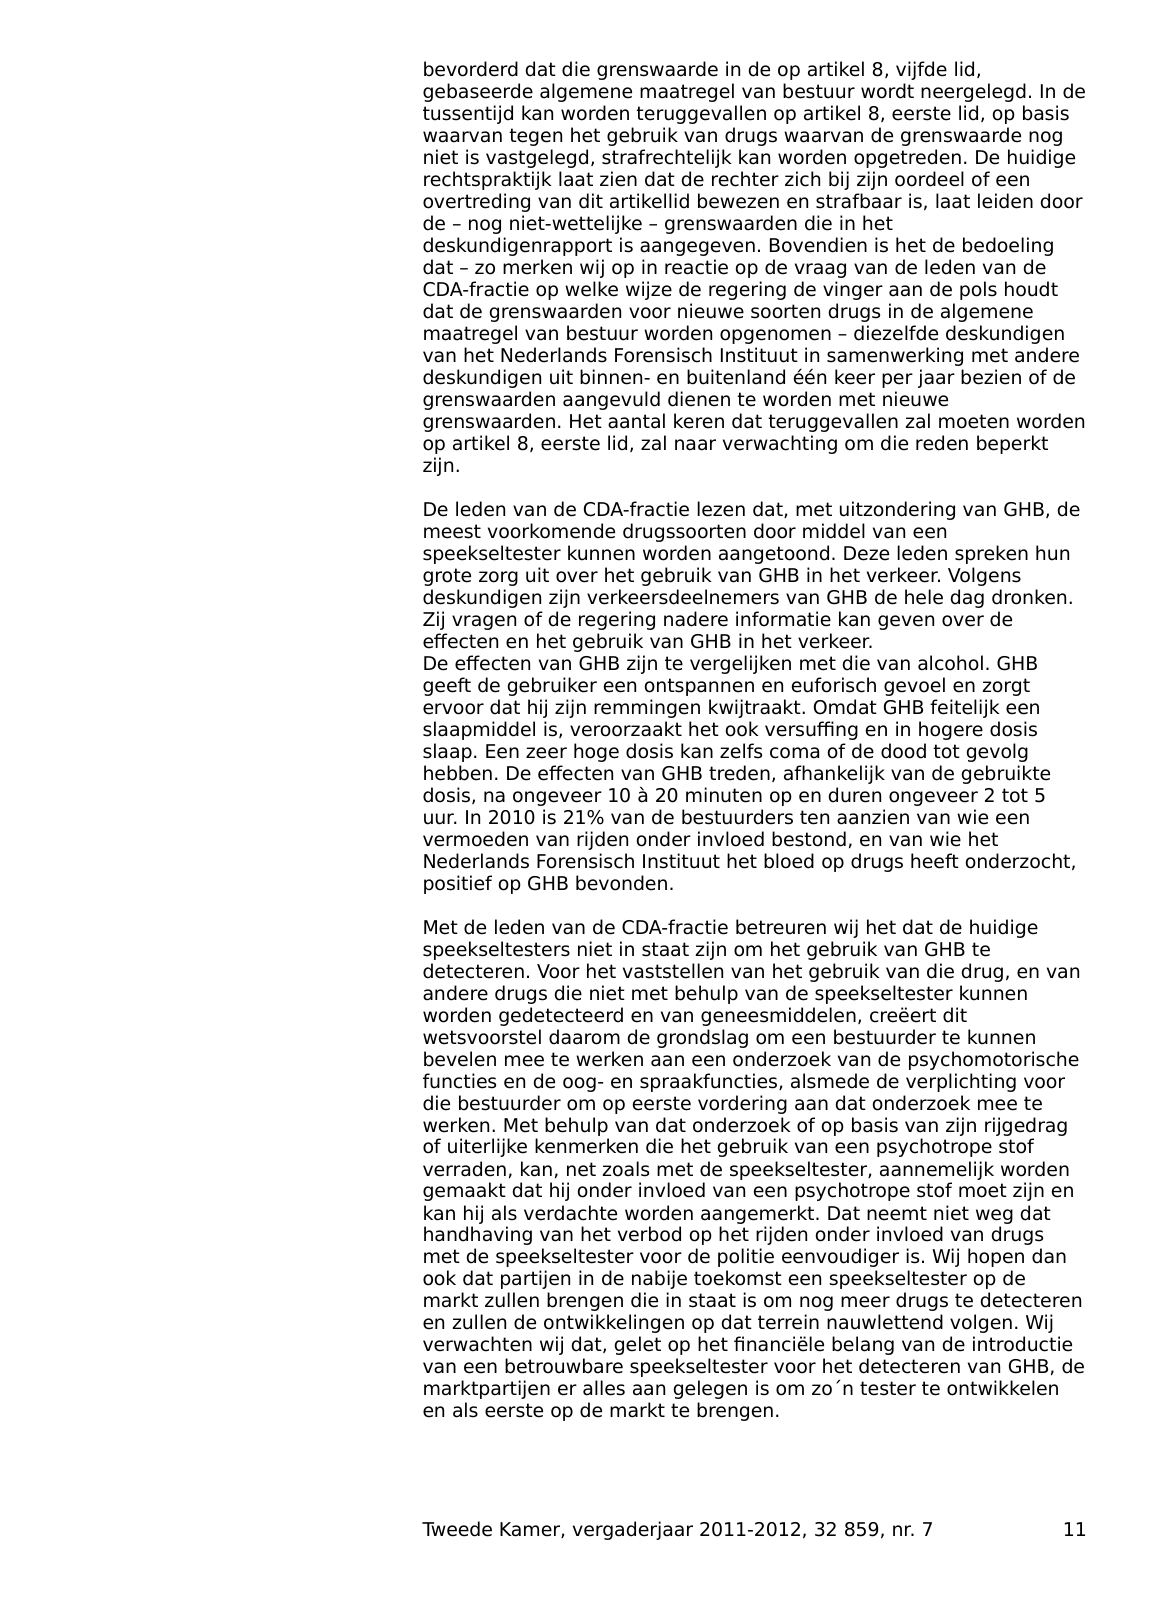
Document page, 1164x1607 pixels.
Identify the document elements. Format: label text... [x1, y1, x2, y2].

text De leden van de CDA-fractie lezen dat, met uitzondering van GHB, de meest voorkomende drugssoorten door middel van een speekseltester kunnen worden aangetoond. Deze leden spreken hun grote zorg uit over het gebruik van GHB in het verkeer. Volgens deskundigen zijn verkeersdeelnemers van GHB de hele dag dronken. Zij vragen of de regering nadere informatie kan geven over de effecten en het gebruik van GHB in het verkeer. [422, 499, 1087, 653]
text bevorderd dat die grenswaarde in de op artikel 8, vijfde lid, gebaseerde algemene maatregel van bestuur wordt neergelegd. In de tussentijd kan worden teruggevallen op artikel 8, eerste lid, op basis waarvan tegen het gebruik van drugs waarvan de grenswaarde nog niet is vastgelegd, strafrechtelijk kan worden opgetreden. De huidige rechtspraktijk laat zien dat de rechter zich bij zijn oordeel of een overtreding van dit artikellid bewezen en strafbaar is, laat leiden door de – nog niet-wettelijke – grenswaarden die in het deskundigenrapport is aangegeven. Bovendien is het de bedoeling dat – zo merken wij op in reactie op de vraag van de leden van de CDA-fractie op welke wijze de regering de vinger aan de pols houdt dat de grenswaarden voor nieuwe soorten drugs in de algemene maatregel van bestuur worden opgenomen – diezelfde deskundigen van het Nederlands Forensisch Instituut in samenwerking met andere deskundigen uit binnen- en buitenland één keer per jaar bezien of de grenswaarden aangevuld dienen te worden met nieuwe grenswaarden. Het aantal keren dat teruggevallen zal moeten worden op artikel 8, eerste lid, zal naar verwachting om die reden beperkt zijn. [422, 59, 1087, 477]
text De effecten van GHB zijn te vergelijken met die van alcohol. GHB geeft de gebruiker een ontspannen en euforisch gevoel en zorgt ervoor dat hij zijn remmingen kwijtraakt. Omdat GHB feitelijk een slaapmiddel is, veroorzaakt het ook versuffing en in hogere dosis slaap. Een zeer hoge dosis kan zelfs coma of de dood tot gevolg hebben. De effecten van GHB treden, afhankelijk van de gebruikte dosis, na ongeveer 10 à 20 minuten op en duren ongeveer 2 tot 5 uur. In 2010 is 21% van de bestuurders ten aanzien van wie een vermoeden van rijden onder invloed bestond, en van wie het Nederlands Forensisch Instituut het bloed op drugs heeft onderzocht, positief op GHB bevonden. [422, 653, 1087, 894]
text Met de leden van de CDA-fractie betreuren wij het dat de huidige speekseltesters niet in staat zijn om het gebruik van GHB te detecteren. Voor het vaststellen van het gebruik van die drug, en van andere drugs die niet met behulp van de speekseltester kunnen worden gedetecteerd en van geneesmiddelen, creëert dit wetsvoorstel daarom de grondslag om een bestuurder te kunnen bevelen mee te werken aan een onderzoek van de psychomotorische functies en de oog- en spraakfuncties, alsmede de verplichting voor die bestuurder om op eerste vordering aan dat onderzoek mee te werken. Met behulp van dat onderzoek of op basis van zijn rijgedrag of uiterlijke kenmerken die het gebruik van een psychotrope stof verraden, kan, net zoals met de speekseltester, aannemelijk worden gemaakt dat hij onder invloed van een psychotrope stof moet zijn en kan hij als verdachte worden aangemerkt. Dat neemt niet weg dat handhaving van het verbod op het rijden onder invloed van drugs met de speekseltester voor de politie eenvoudiger is. Wij hopen dan ook dat partijen in de nabije toekomst een speekseltester op de markt zullen brengen die in staat is om nog meer drugs te detecteren en zullen de ontwikkelingen op dat terrein nauwlettend volgen. Wij verwachten wij dat, gelet op het financiële belang van de introductie van een betrouwbare speekseltester voor het detecteren van GHB, de marktpartijen er alles aan gelegen is om zo´n tester te ontwikkelen en als eerste op de markt te brengen. [422, 917, 1087, 1422]
